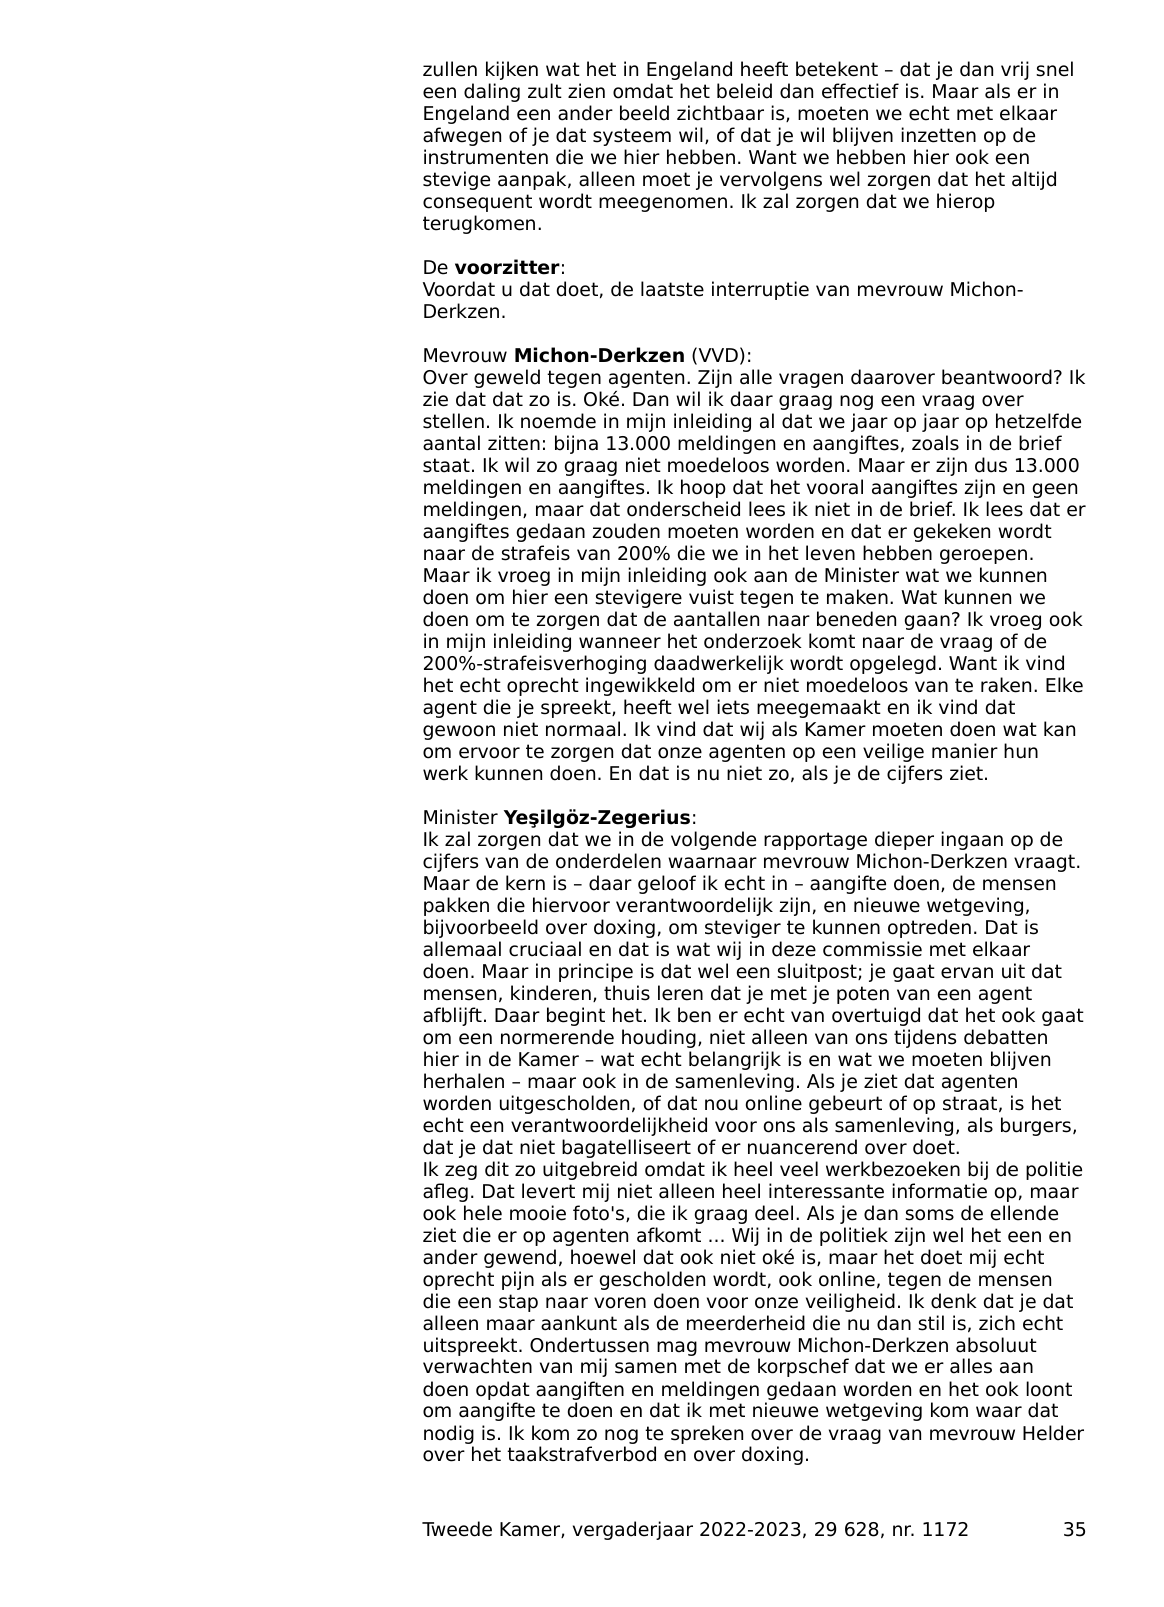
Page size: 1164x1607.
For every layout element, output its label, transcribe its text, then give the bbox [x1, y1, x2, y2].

text Ik zeg dit zo uitgebreid omdat ik heel veel werkbezoeken bij de politie afleg. Dat levert mij niet alleen heel interessante informatie op, maar ook hele mooie foto's, die ik graag deel. Als je dan soms de ellende ziet die er op agenten afkomt ... Wij in de politiek zijn wel het een en ander gewend, hoewel dat ook niet oké is, maar het doet mij echt oprecht pijn als er gescholden wordt, ook online, tegen de mensen die een stap naar voren doen voor onze veiligheid. Ik denk dat je dat alleen maar aankunt als de meerderheid die nu dan stil is, zich echt uitspreekt. Ondertussen mag mevrouw Michon-Derkzen absoluut verwachten van mij samen met de korpschef dat we er alles aan doen opdat aangiften en meldingen gedaan worden en het ook loont om aangifte te doen en dat ik met nieuwe wetgeving kom waar dat nodig is. Ik kom zo nog te spreken over de vraag van mevrouw Helder over het taakstrafverbod en over doxing. [422, 1159, 1087, 1466]
text zullen kijken wat het in Engeland heeft betekent – dat je dan vrij snel een daling zult zien omdat het beleid dan effectief is. Maar als er in Engeland een ander beeld zichtbaar is, moeten we echt met elkaar afwegen of je dat systeem wil, of dat je wil blijven inzetten op de instrumenten die we hier hebben. Want we hebben hier ook een stevige aanpak, alleen moet je vervolgens wel zorgen dat het altijd consequent wordt meegenomen. Ik zal zorgen dat we hierop terugkomen. [422, 59, 1087, 235]
text Minister Yeşilgöz-Zegerius: [422, 807, 1087, 829]
text Mevrouw Michon-Derkzen (VVD): [422, 345, 1087, 367]
text Ik zal zorgen dat we in de volgende rapportage dieper ingaan op de cijfers van de onderdelen waarnaar mevrouw Michon-Derkzen vraagt. Maar de kern is – daar geloof ik echt in – aangifte doen, de mensen pakken die hiervoor verantwoordelijk zijn, en nieuwe wetgeving, bijvoorbeeld over doxing, om steviger te kunnen optreden. Dat is allemaal cruciaal en dat is wat wij in deze commissie met elkaar doen. Maar in principe is dat wel een sluitpost; je gaat ervan uit dat mensen, kinderen, thuis leren dat je met je poten van een agent afblijft. Daar begint het. Ik ben er echt van overtuigd dat het ook gaat om een normerende houding, niet alleen van ons tijdens debatten hier in de Kamer – wat echt belangrijk is en wat we moeten blijven herhalen – maar ook in de samenleving. Als je ziet dat agenten worden uitgescholden, of dat nou online gebeurt of op straat, is het echt een verantwoordelijkheid voor ons als samenleving, als burgers, dat je dat niet bagatelliseert of er nuancerend over doet. [422, 829, 1087, 1159]
text Over geweld tegen agenten. Zijn alle vragen daarover beantwoord? Ik zie dat dat zo is. Oké. Dan wil ik daar graag nog een vraag over stellen. Ik noemde in mijn inleiding al dat we jaar op jaar op hetzelfde aantal zitten: bijna 13.000 meldingen en aangiftes, zoals in de brief staat. Ik wil zo graag niet moedeloos worden. Maar er zijn dus 13.000 meldingen en aangiftes. Ik hoop dat het vooral aangiftes zijn en geen meldingen, maar dat onderscheid lees ik niet in de brief. Ik lees dat er aangiftes gedaan zouden moeten worden en dat er gekeken wordt naar de strafeis van 200% die we in het leven hebben geroepen. Maar ik vroeg in mijn inleiding ook aan de Minister wat we kunnen doen om hier een stevigere vuist tegen te maken. Wat kunnen we doen om te zorgen dat de aantallen naar beneden gaan? Ik vroeg ook in mijn inleiding wanneer het onderzoek komt naar de vraag of de 200%-strafeisverhoging daadwerkelijk wordt opgelegd. Want ik vind het echt oprecht ingewikkeld om er niet moedeloos van te raken. Elke agent die je spreekt, heeft wel iets meegemaakt en ik vind dat gewoon niet normaal. Ik vind dat wij als Kamer moeten doen wat kan om ervoor te zorgen dat onze agenten op een veilige manier hun werk kunnen doen. En dat is nu niet zo, als je de cijfers ziet. [422, 367, 1087, 785]
text De voorzitter: [422, 257, 1087, 279]
text Voordat u dat doet, de laatste interruptie van mevrouw Michon-Derkzen. [422, 279, 1087, 323]
